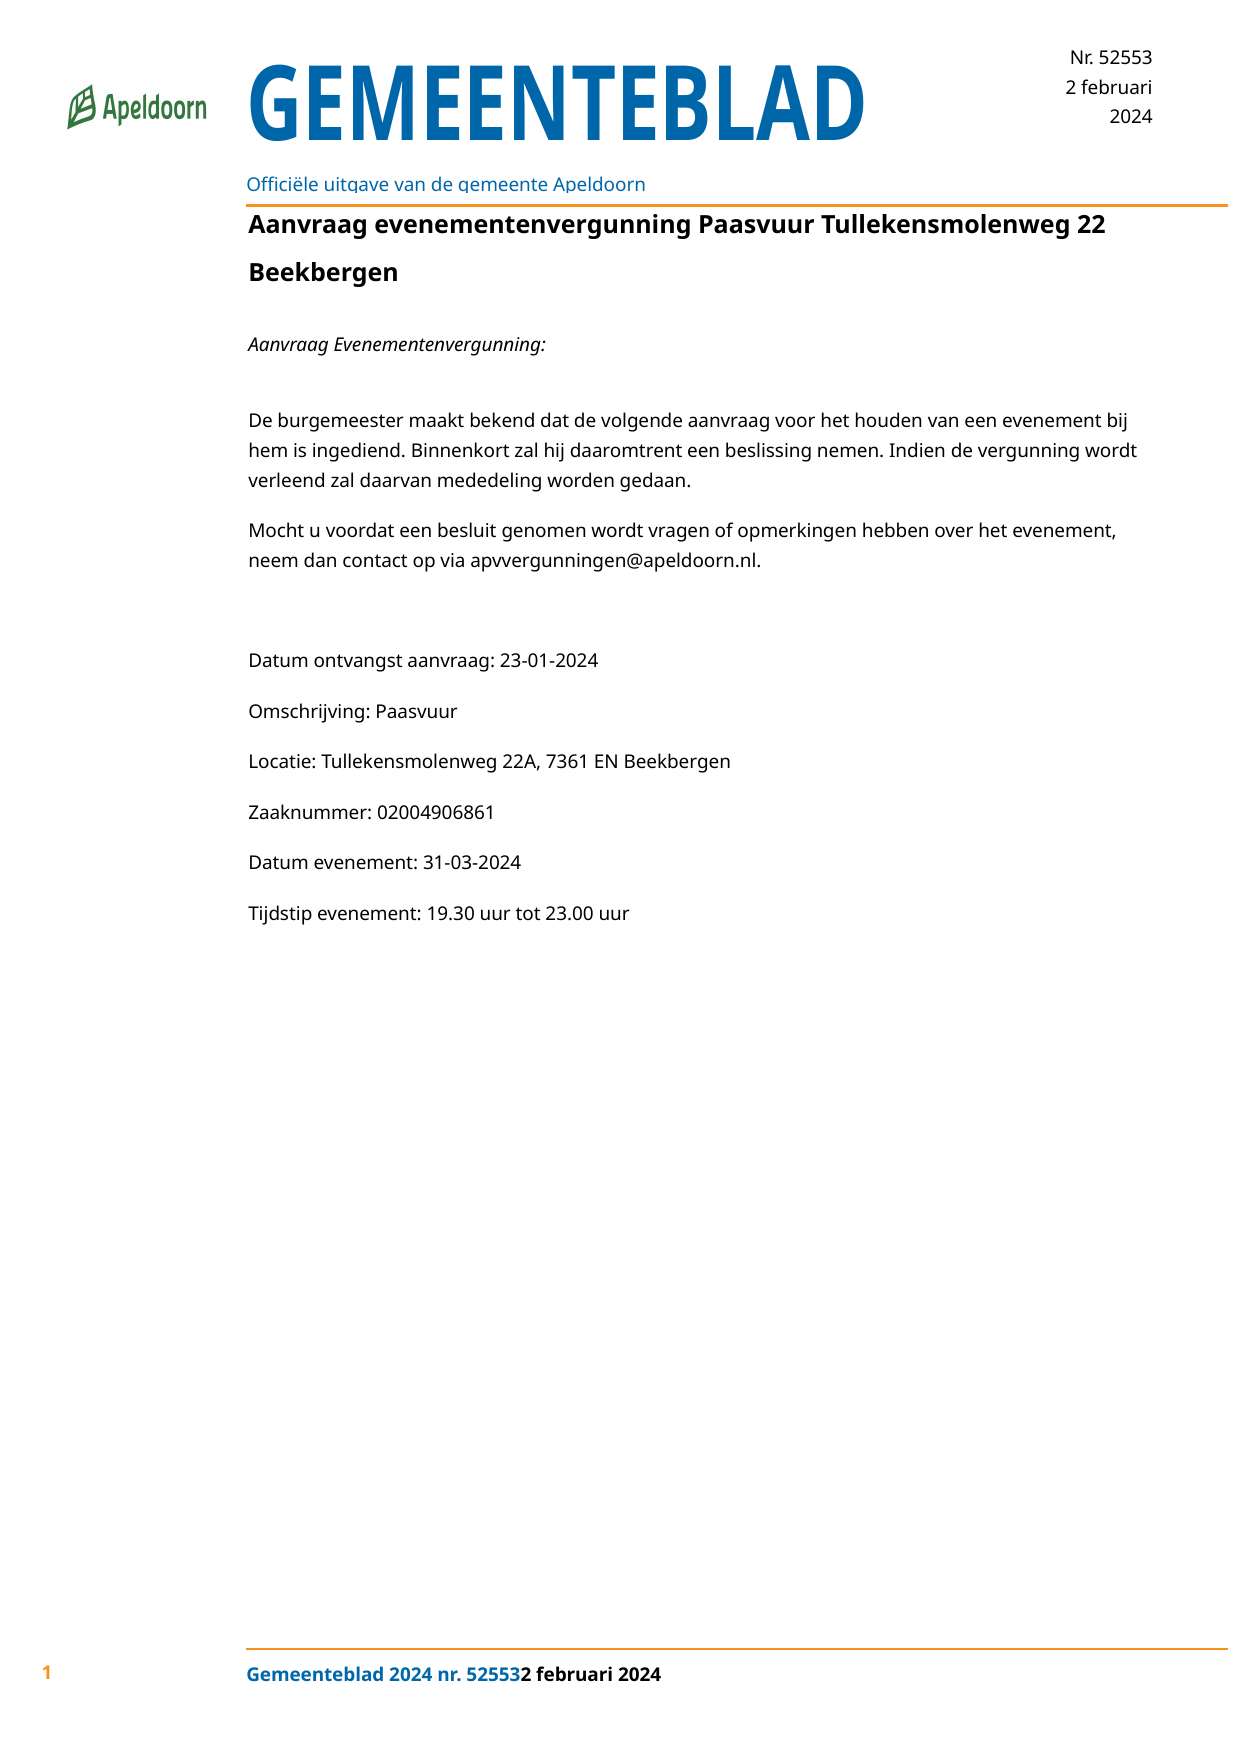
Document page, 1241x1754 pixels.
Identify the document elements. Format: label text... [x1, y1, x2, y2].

text Zaaknummer: 02004906861 [248, 799, 1152, 824]
text Locatie: Tullekensmolenweg 22A, 7361 EN Beekbergen [248, 748, 1152, 774]
picture [41, 47, 231, 172]
text Aanvraag Evenementenvergunning: [248, 331, 1152, 357]
text De burgemeester maakt bekend dat de volgende aanvraag voor het houden van een evenement bij hem is ingediend. Binnenkort zal hij daaromtrent een beslissing nemen. Indien de vergunning wordt verleend zal daarvan mededeling worden gedaan. [248, 408, 1152, 492]
text Tijdstip evenement: 19.30 uur tot 23.00 uur [248, 900, 1152, 925]
text Omschrijving: Paasvuur [248, 698, 1152, 724]
text Aanvraag evenementenvergunning Paasvuur Tullekensmolenweg 22 Beekbergen [248, 207, 1152, 288]
text Datum evenement: 31-03-2024 [248, 849, 1152, 875]
text Mocht u voordat een besluit genomen wordt vragen of opmerkingen hebben over het evenement, neem dan contact op via apvvergunningen@apeldoorn.nl. [248, 517, 1152, 572]
text Datum ontvangst aanvraag: 23-01-2024 [248, 648, 1152, 673]
